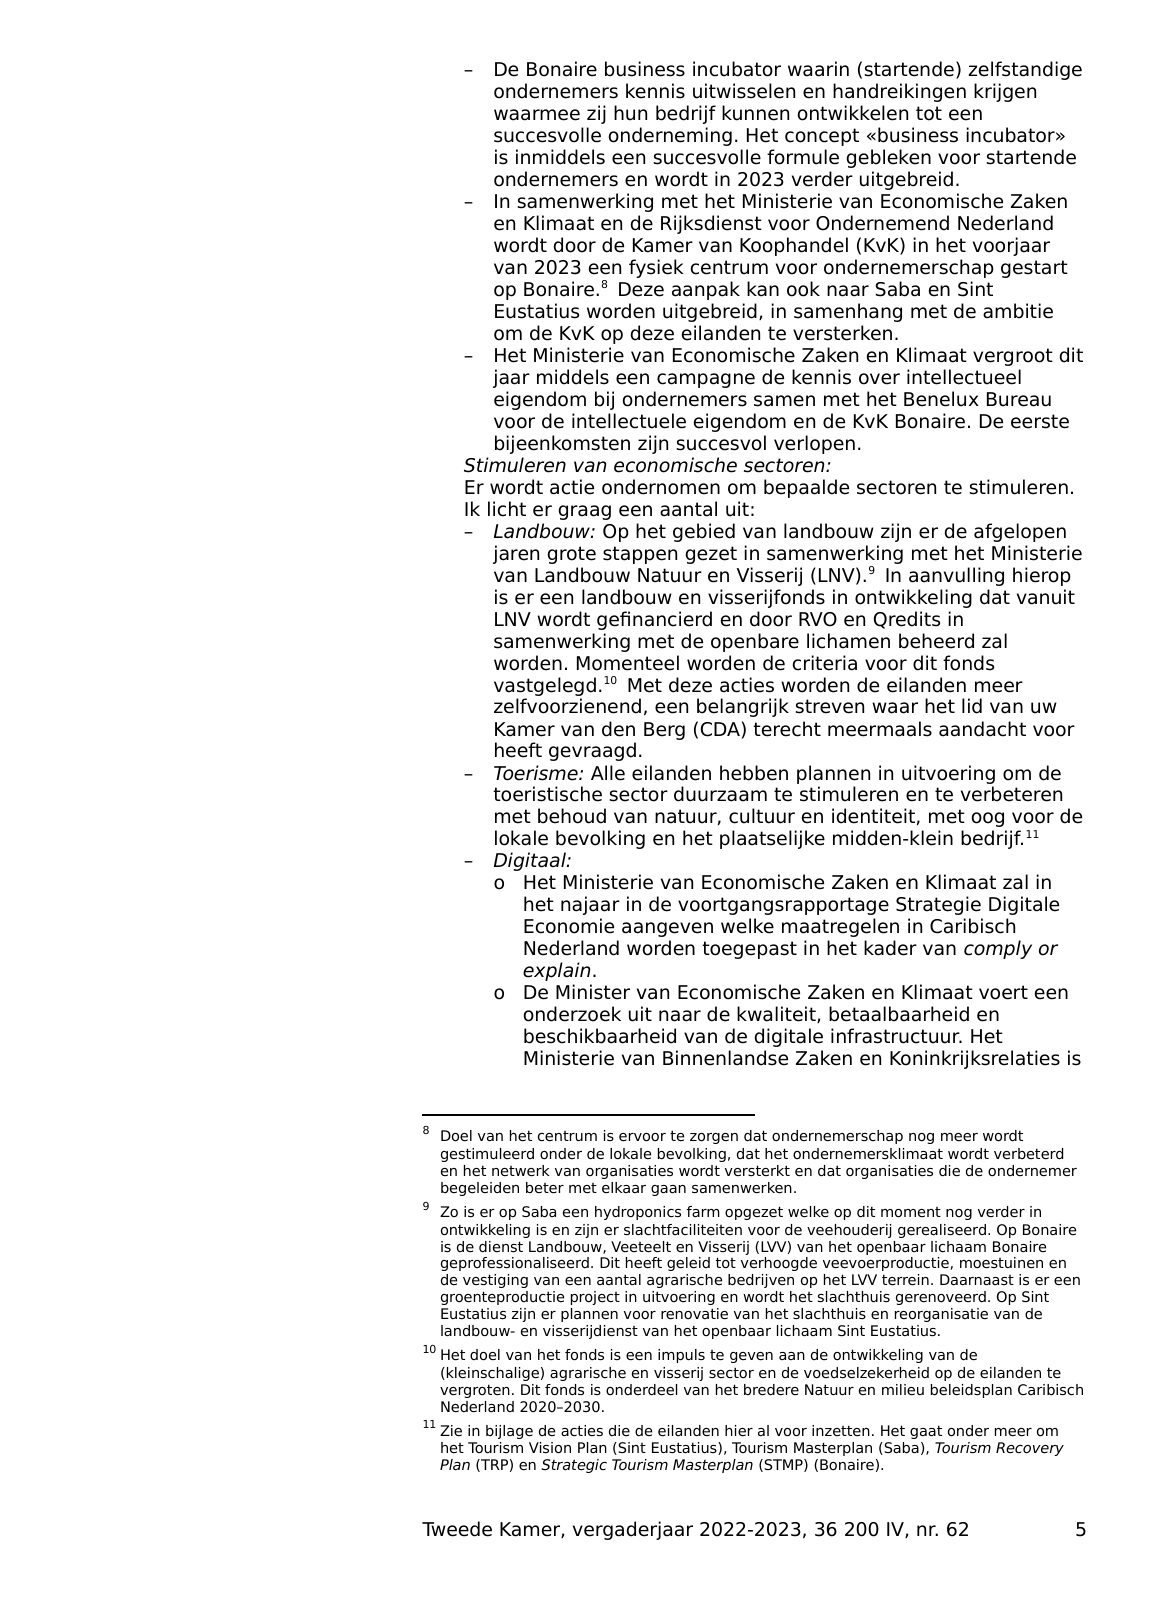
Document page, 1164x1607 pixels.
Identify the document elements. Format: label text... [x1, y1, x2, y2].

text Stimuleren van economische sectoren: [464, 455, 1087, 477]
text – Het Ministerie van Economische Zaken en Klimaat vergroot dit jaar middels een campagne de kennis over intellectueel eigendom bij ondernemers samen met het Benelux Bureau voor de intellectuele eigendom en de KvK Bonaire. De eerste bijeenkomsten zijn succesvol verlopen. [464, 345, 1087, 455]
text – Digitaal: [464, 850, 1087, 872]
text Er wordt actie ondernomen om bepaalde sectoren te stimuleren. Ik licht er graag een aantal uit: [464, 477, 1087, 521]
text o De Minister van Economische Zaken en Klimaat voert een onderzoek uit naar de kwaliteit, betaalbaarheid en beschikbaarheid van de digitale infrastructuur. Het Ministerie van Binnenlandse Zaken en Koninkrijksrelaties is [493, 982, 1087, 1070]
text Doel van het centrum is ervoor te zorgen dat ondernemerschap nog meer wordt gestimuleerd onder de lokale bevolking, dat het ondernemersklimaat wordt verbeterd en het netwerk van organisaties wordt versterkt en dat organisaties die de ondernemer begeleiden beter met elkaar gaan samenwerken. [422, 1124, 1087, 1197]
text – In samenwerking met het Ministerie van Economische Zaken en Klimaat en de Rijksdienst voor Ondernemend Nederland wordt door de Kamer van Koophandel (KvK) in het voorjaar van 2023 een fysiek centrum voor ondernemerschap gestart op Bonaire. Deze aanpak kan ook naar Saba en Sint Eustatius worden uitgebreid, in samenhang met de ambitie om de KvK op deze eilanden te versterken. [464, 191, 1087, 345]
text Zo is er op Saba een hydroponics farm opgezet welke op dit moment nog verder in ontwikkeling is en zijn er slachtfaciliteiten voor de veehouderij gerealiseerd. Op Bonaire is de dienst Landbouw, Veeteelt en Visserij (LVV) van het openbaar lichaam Bonaire geprofessionaliseerd. Dit heeft geleid tot verhoogde veevoerproductie, moestuinen en de vestiging van een aantal agrarische bedrijven op het LVV terrein. Daarnaast is er een groenteproductie project in uitvoering en wordt het slachthuis gerenoveerd. Op Sint Eustatius zijn er plannen voor renovatie van het slachthuis en reorganisatie van de landbouw- en visserijdienst van het openbaar lichaam Sint Eustatius. [422, 1200, 1087, 1340]
text Het doel van het fonds is een impuls te geven aan de ontwikkeling van de (kleinschalige) agrarische en visserij sector en de voedselzekerheid op de eilanden te vergroten. Dit fonds is onderdeel van het bredere Natuur en milieu beleidsplan Caribisch Nederland 2020–2030. [422, 1343, 1087, 1416]
text Zie in bijlage de acties die de eilanden hier al voor inzetten. Het gaat onder meer om het Tourism Vision Plan (Sint Eustatius), Tourism Masterplan (Saba), Tourism Recovery Plan (TRP) en Strategic Tourism Masterplan (STMP) (Bonaire). [422, 1418, 1087, 1474]
text – Landbouw: Op het gebied van landbouw zijn er de afgelopen jaren grote stappen gezet in samenwerking met het Ministerie van Landbouw Natuur en Visserij (LNV). In aanvulling hierop is er een landbouw en visserijfonds in ontwikkeling dat vanuit LNV wordt gefinancierd en door RVO en Qredits in samenwerking met de openbare lichamen beheerd zal worden. Momenteel worden de criteria voor dit fonds vastgelegd. Met deze acties worden de eilanden meer zelfvoorzienend, een belangrijk streven waar het lid van uw Kamer van den Berg (CDA) terecht meermaals aandacht voor heeft gevraagd. [464, 521, 1087, 762]
text o Het Ministerie van Economische Zaken en Klimaat zal in het najaar in de voortgangsrapportage Strategie Digitale Economie aangeven welke maatregelen in Caribisch Nederland worden toegepast in het kader van comply or explain. [493, 872, 1087, 982]
text – De Bonaire business incubator waarin (startende) zelfstandige ondernemers kennis uitwisselen en handreikingen krijgen waarmee zij hun bedrijf kunnen ontwikkelen tot een succesvolle onderneming. Het concept «business incubator» is inmiddels een succesvolle formule gebleken voor startende ondernemers en wordt in 2023 verder uitgebreid. [464, 59, 1087, 191]
text – Toerisme: Alle eilanden hebben plannen in uitvoering om de toeristische sector duurzaam te stimuleren en te verbeteren met behoud van natuur, cultuur en identiteit, met oog voor de lokale bevolking en het plaatselijke midden-klein bedrijf. [464, 762, 1087, 850]
